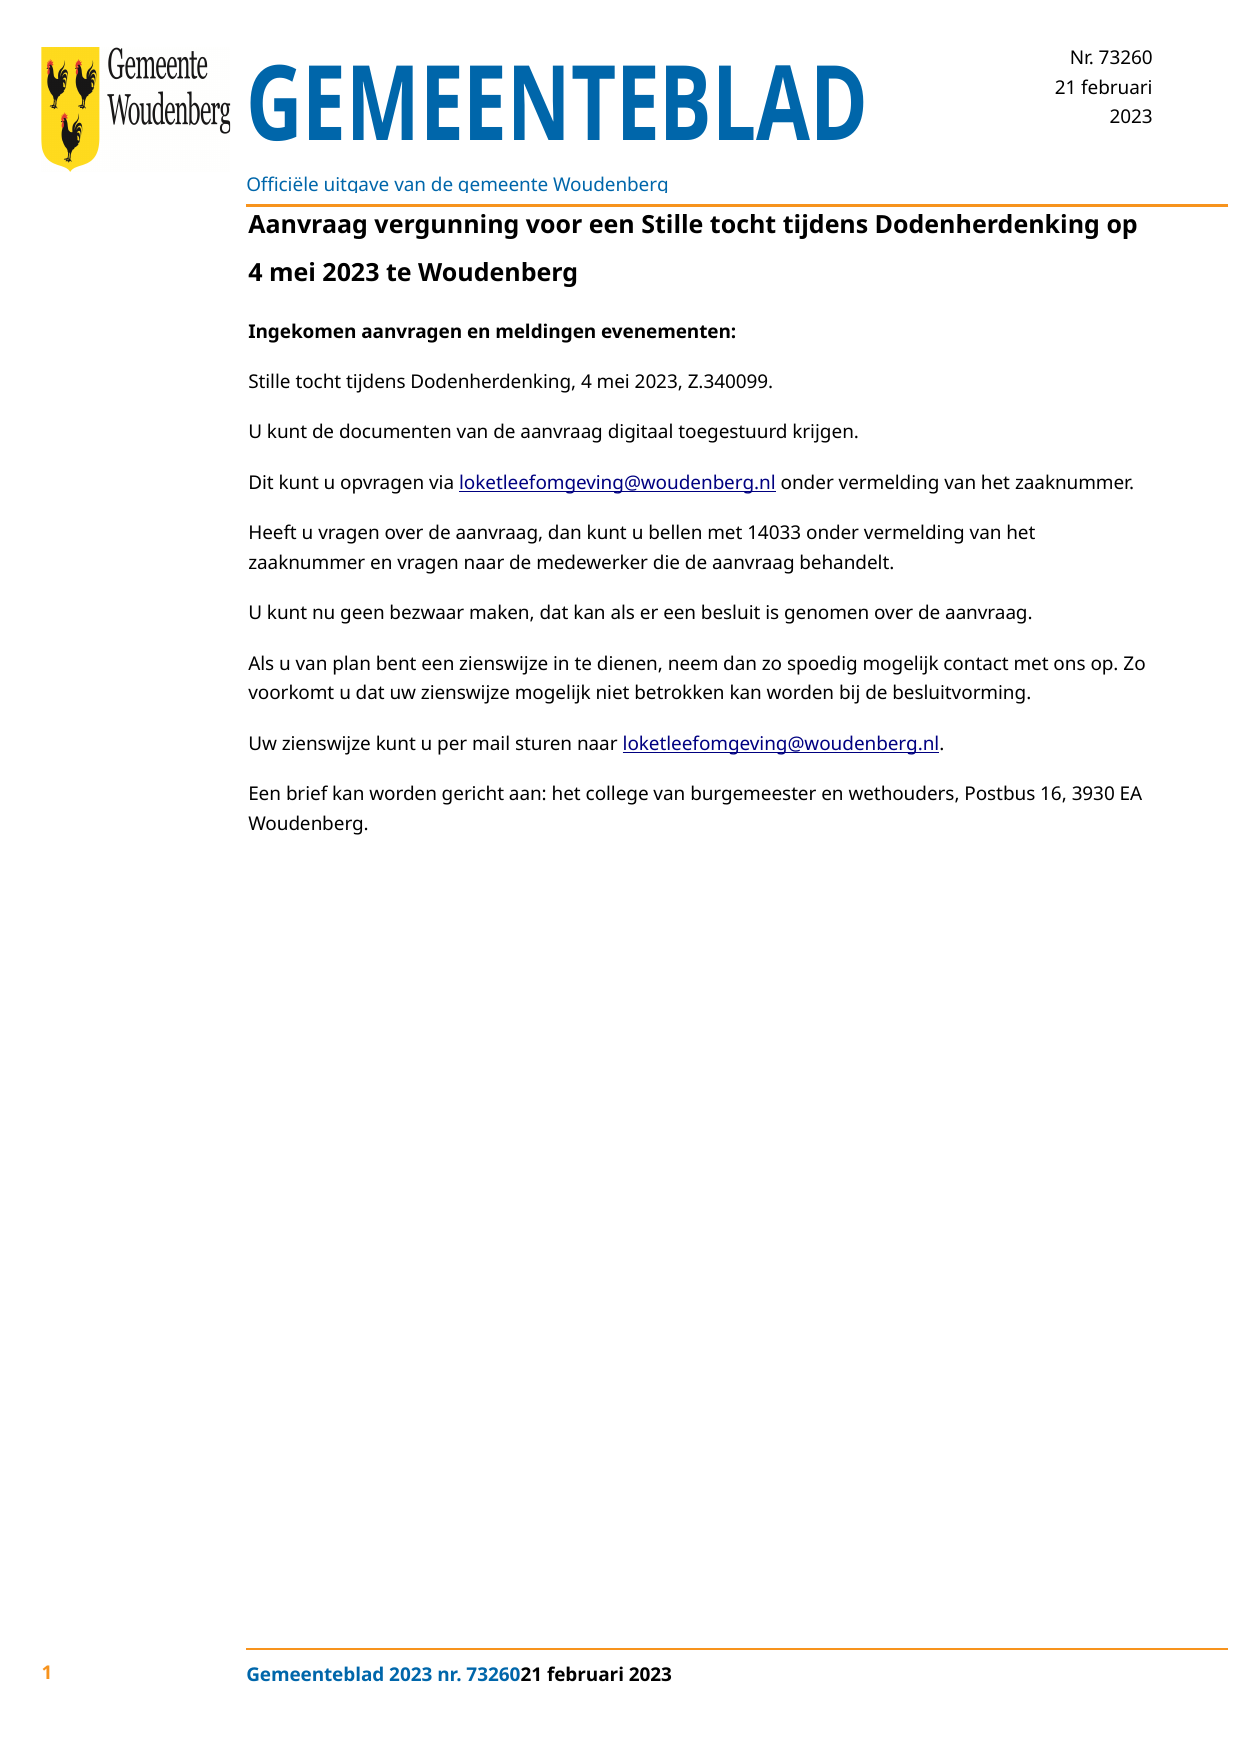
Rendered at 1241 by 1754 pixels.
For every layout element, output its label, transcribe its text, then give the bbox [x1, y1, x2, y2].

text Stille tocht tijdens Dodenherdenking, 4 mei 2023, Z.340099. [248, 368, 1152, 394]
text Heeft u vragen over de aanvraag, dan kunt u bellen met 14033 onder vermelding van het zaaknummer en vragen naar de medewerker die de aanvraag behandelt. [248, 519, 1152, 575]
text Als u van plan bent een zienswijze in te dienen, neem dan zo spoedig mogelijk contact met ons op. Zo voorkomt u dat uw zienswijze mogelijk niet betrokken kan worden bij de besluitvorming. [248, 650, 1152, 705]
text U kunt nu geen bezwaar maken, dat kan als er een besluit is genomen over de aanvraag. [248, 599, 1152, 625]
picture [41, 47, 231, 172]
text Dit kunt u opvragen via loketleefomgeving@woudenberg.nl onder vermelding van het zaaknummer. [248, 469, 1152, 495]
text Aanvraag vergunning voor een Stille tocht tijdens Dodenherdenking op 4 mei 2023 te Woudenberg [248, 207, 1152, 288]
text Een brief kan worden gericht aan: het college van burgemeester en wethouders, Postbus 16, 3930 EA Woudenberg. [248, 780, 1152, 836]
text Uw zienswijze kunt u per mail sturen naar loketleefomgeving@woudenberg.nl. [248, 730, 1152, 756]
text U kunt de documenten van de aanvraag digitaal toegestuurd krijgen. [248, 419, 1152, 444]
text Ingekomen aanvragen en meldingen evenementen: [248, 318, 1152, 344]
